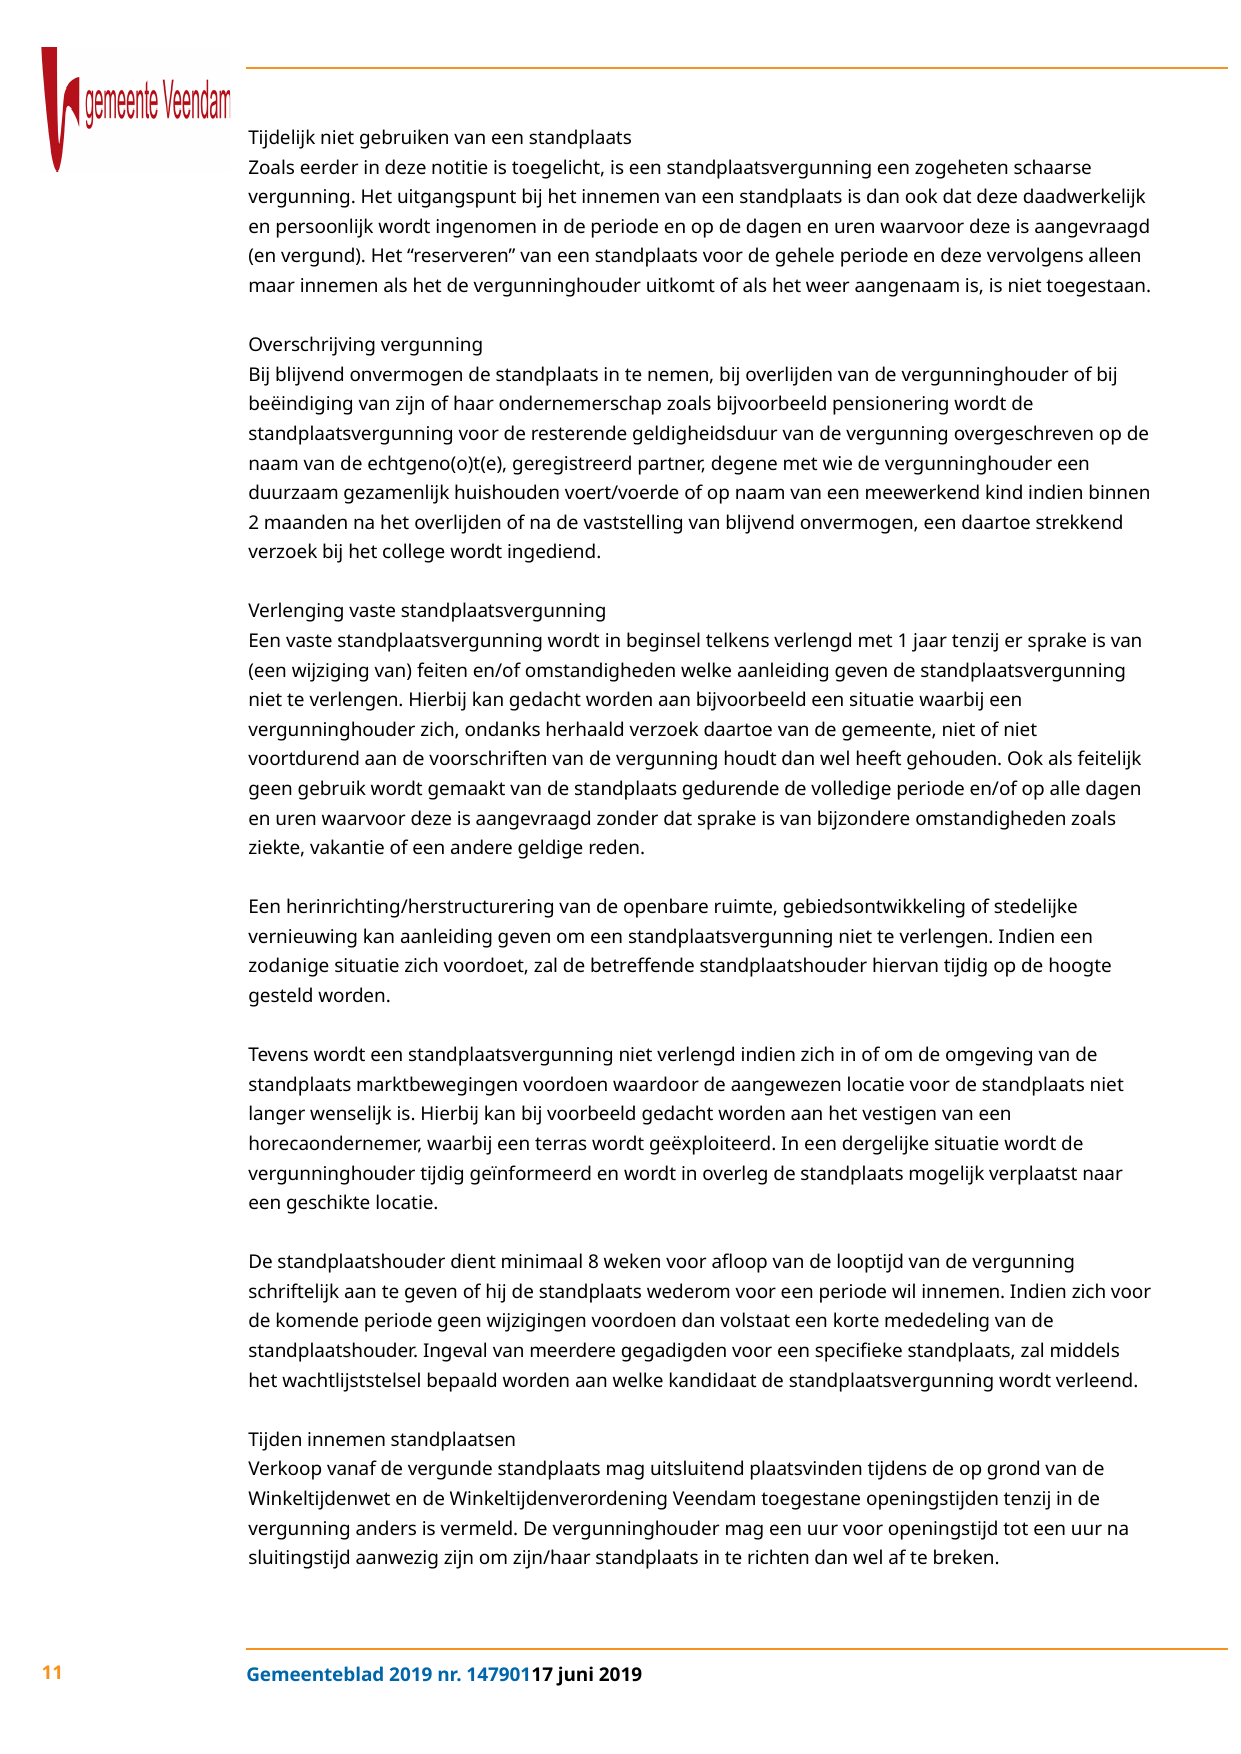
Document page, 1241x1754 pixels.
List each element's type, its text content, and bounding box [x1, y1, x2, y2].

text Tijden innemen standplaatsen [248, 1426, 1152, 1452]
text Een herinrichting/herstructurering van de openbare ruimte, gebiedsontwikkeling of stedelijke vernieuwing kan aanleiding geven om een standplaatsvergunning niet te verlengen. Indien een zodanige situatie zich voordoet, zal de betreffende standplaatshouder hiervan tijdig op de hoogte gesteld worden. [248, 893, 1152, 1008]
text Verkoop vanaf de vergunde standplaats mag uitsluitend plaatsvinden tijdens de op grond van de Winkeltijdenwet en de Winkeltijdenverordening Veendam toegestane openingstijden tenzij in de vergunning anders is vermeld. De vergunninghouder mag een uur voor openingstijd tot een uur na sluitingstijd aanwezig zijn om zijn/haar standplaats in te richten dan wel af te breken. [248, 1456, 1152, 1570]
text Tevens wordt een standplaatsvergunning niet verlengd indien zich in of om de omgeving van de standplaats marktbewegingen voordoen waardoor de aangewezen locatie voor de standplaats niet langer wenselijk is. Hierbij kan bij voorbeeld gedacht worden aan het vestigen van een horecaondernemer, waarbij een terras wordt geëxploiteerd. In een dergelijke situatie wordt de vergunninghouder tijdig geïnformeerd en wordt in overleg de standplaats mogelijk verplaatst naar een geschikte locatie. [248, 1041, 1152, 1215]
text Tijdelijk niet gebruiken van een standplaats [248, 124, 1152, 150]
text Overschrijving vergunning [248, 331, 1152, 357]
text Zoals eerder in deze notitie is toegelicht, is een standplaatsvergunning een zogeheten schaarse vergunning. Het uitgangspunt bij het innemen van een standplaats is dan ook dat deze daadwerkelijk en persoonlijk wordt ingenomen in de periode en op de dagen en uren waarvoor deze is aangevraagd (en vergund). Het “reserveren” van een standplaats voor de gehele periode en deze vervolgens alleen maar innemen als het de vergunninghouder uitkomt of als het weer aangenaam is, is niet toegestaan. [248, 154, 1152, 298]
text De standplaatshouder dient minimaal 8 weken voor afloop van de looptijd van de vergunning schriftelijk aan te geven of hij de standplaats wederom voor een periode wil innemen. Indien zich voor de komende periode geen wijzigingen voordoen dan volstaat een korte mededeling van de standplaatshouder. Ingeval van meerdere gegadigden voor een specifieke standplaats, zal middels het wachtlijststelsel bepaald worden aan welke kandidaat de standplaatsvergunning wordt verleend. [248, 1248, 1152, 1393]
picture [41, 47, 231, 172]
text Een vaste standplaatsvergunning wordt in beginsel telkens verlengd met 1 jaar tenzij er sprake is van (een wijziging van) feiten en/of omstandigheden welke aanleiding geven de standplaatsvergunning niet te verlengen. Hierbij kan gedacht worden aan bijvoorbeeld een situatie waarbij een vergunninghouder zich, ondanks herhaald verzoek daartoe van de gemeente, niet of niet voortdurend aan de voorschriften van de vergunning houdt dan wel heeft gehouden. Ook als feitelijk geen gebruik wordt gemaakt van de standplaats gedurende de volledige periode en/of op alle dagen en uren waarvoor deze is aangevraagd zonder dat sprake is van bijzondere omstandigheden zoals ziekte, vakantie of een andere geldige reden. [248, 627, 1152, 860]
text Verlenging vaste standplaatsvergunning [248, 598, 1152, 623]
text Bij blijvend onvermogen de standplaats in te nemen, bij overlijden van de vergunninghouder of bij beëindiging van zijn of haar ondernemerschap zoals bijvoorbeeld pensionering wordt de standplaatsvergunning voor de resterende geldigheidsduur van de vergunning overgeschreven op de naam van de echtgeno(o)t(e), geregistreerd partner, degene met wie de vergunninghouder een duurzaam gezamenlijk huishouden voert/voerde of op naam van een meewerkend kind indien binnen 2 maanden na het overlijden of na de vaststelling van blijvend onvermogen, een daartoe strekkend verzoek bij het college wordt ingediend. [248, 361, 1152, 564]
